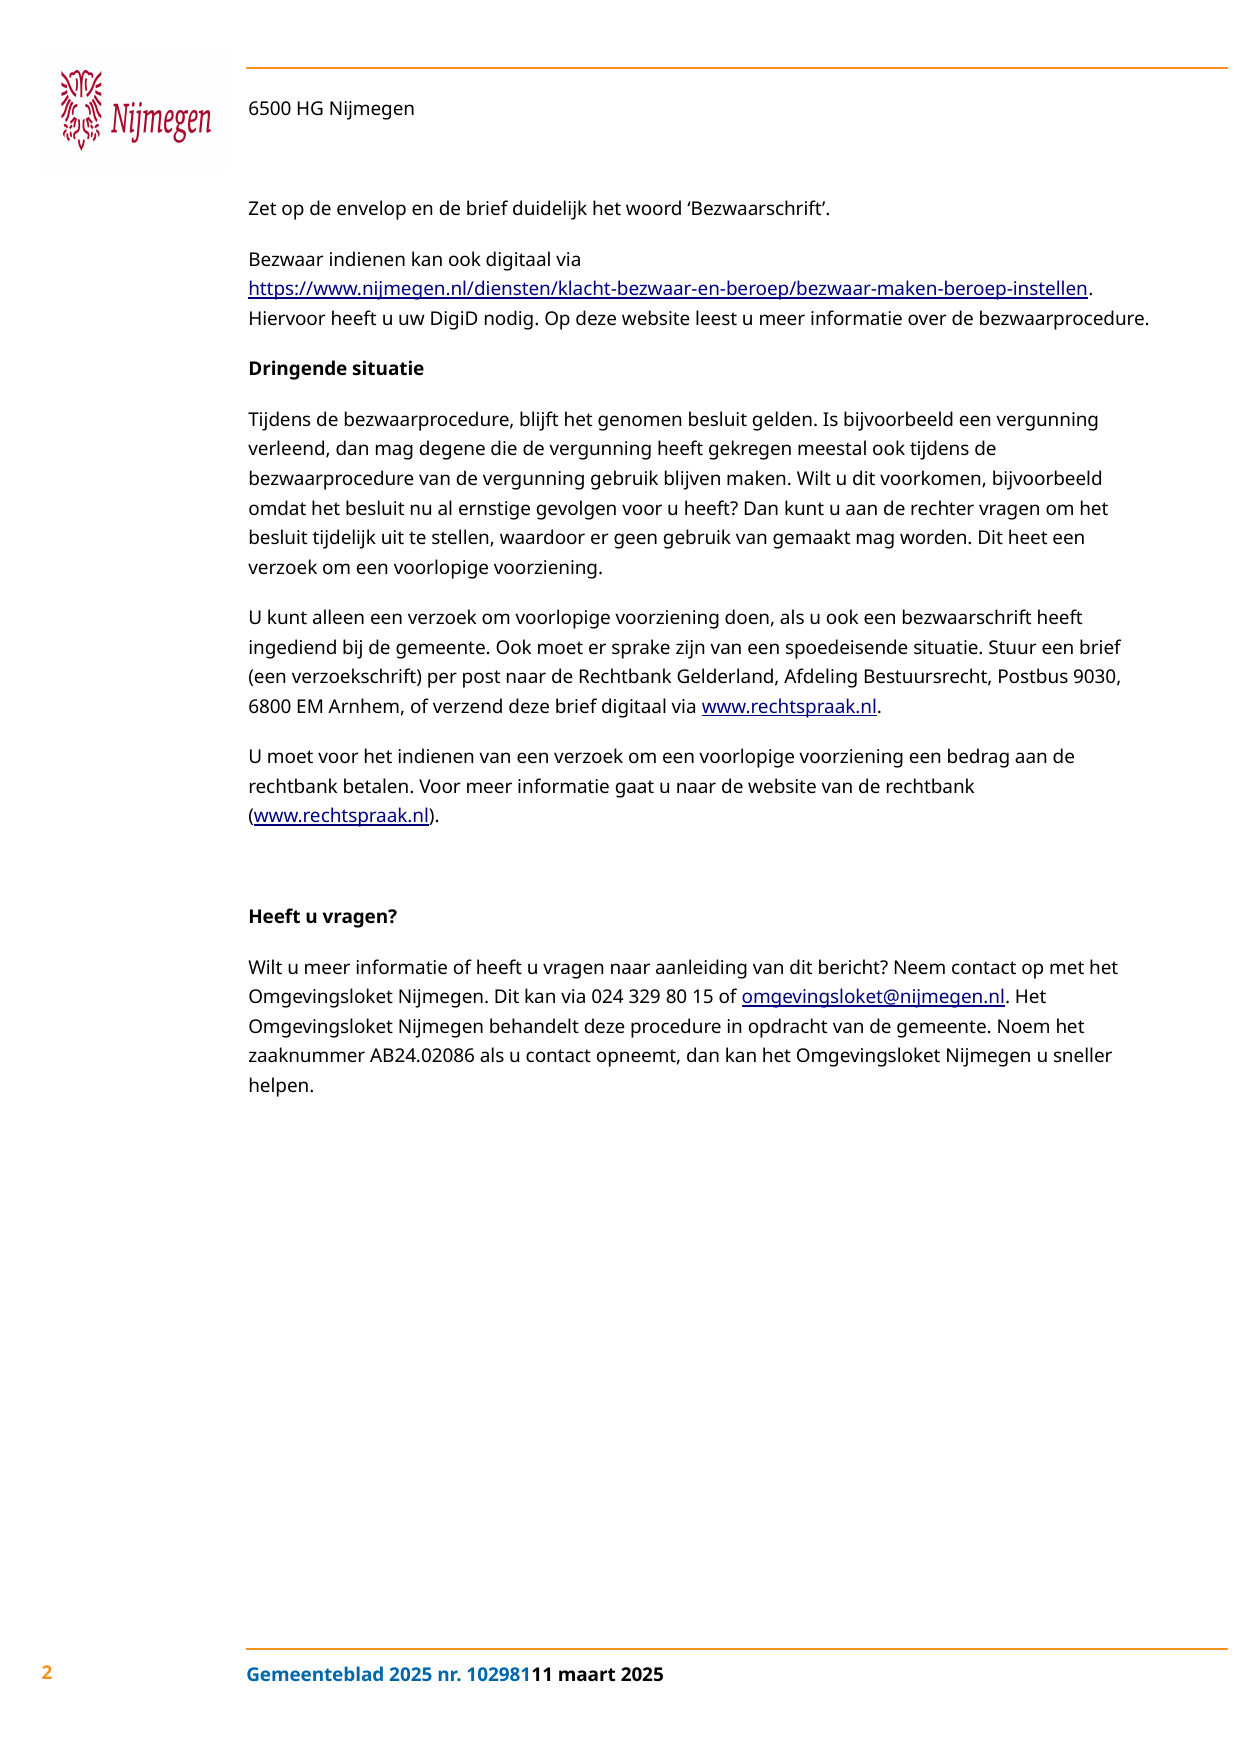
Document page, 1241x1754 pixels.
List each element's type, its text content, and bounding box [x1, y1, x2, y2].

text Tijdens de bezwaarprocedure, blijft het genomen besluit gelden. Is bijvoorbeeld een vergunning verleend, dan mag degene die de vergunning heeft gekregen meestal ook tijdens de bezwaarprocedure van de vergunning gebruik blijven maken. Wilt u dit voorkomen, bijvoorbeeld omdat het besluit nu al ernstige gevolgen voor u heeft? Dan kunt u aan de rechter vragen om het besluit tijdelijk uit te stellen, waardoor er geen gebruik van gemaakt mag worden. Dit heet een verzoek om een voorlopige voorziening. [248, 406, 1152, 580]
text Dringende situatie [248, 356, 1152, 381]
text U kunt alleen een verzoek om voorlopige voorziening doen, als u ook een bezwaarschrift heeft ingediend bij de gemeente. Ook moet er sprake zijn van een spoedeisende situatie. Stuur een brief (een verzoekschrift) per post naar de Rechtbank Gelderland, Afdeling Bestuursrecht, Postbus 9030, 6800 EM Arnhem, of verzend deze brief digitaal via www.rechtspraak.nl. [248, 604, 1152, 719]
text Wilt u meer informatie of heeft u vragen naar aanleiding van dit bericht? Neem contact op met het Omgevingsloket Nijmegen. Dit kan via 024 329 80 15 of omgevingsloket@nijmegen.nl. Het Omgevingsloket Nijmegen behandelt deze procedure in opdracht van de gemeente. Noem het zaaknummer AB24.02086 als u contact opneemt, dan kan het Omgevingsloket Nijmegen u sneller helpen. [248, 954, 1152, 1098]
picture [41, 47, 231, 172]
text Bezwaar indienen kan ook digitaal via https://www.nijmegen.nl/diensten/klacht-bezwaar-en-beroep/bezwaar-maken-beroep-instellen. Hiervoor heeft u uw DigiD nodig. Op deze website leest u meer informatie over de bezwaarprocedure. [248, 246, 1152, 331]
text U moet voor het indienen van een verzoek om een voorlopige voorziening een bedrag aan de rechtbank betalen. Voor meer informatie gaat u naar de website van de rechtbank (www.rechtspraak.nl). [248, 743, 1152, 828]
text Zet op de envelop en de brief duidelijk het woord ‘Bezwaarschrift’. [248, 196, 1152, 221]
text Heeft u vragen? [248, 903, 1152, 929]
text 6500 HG Nijmegen [248, 95, 1152, 121]
